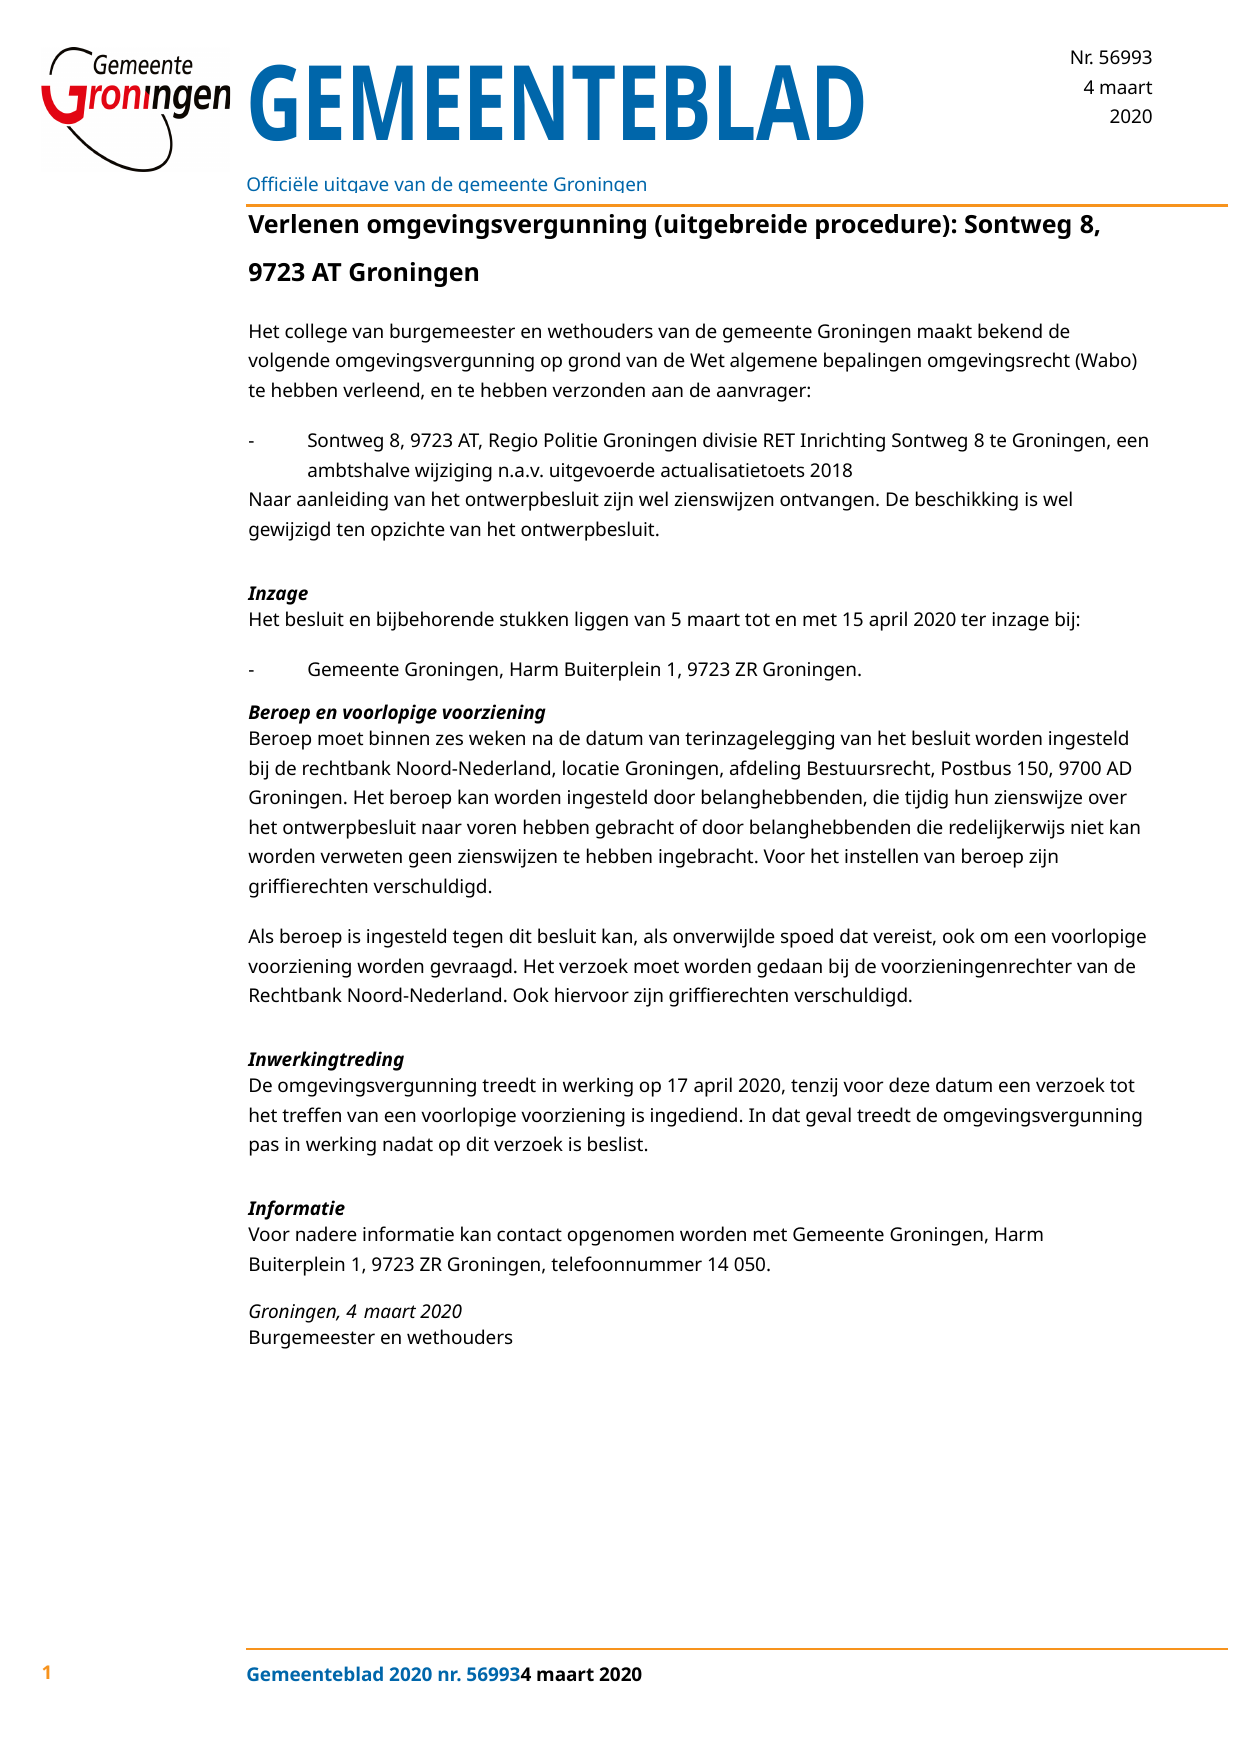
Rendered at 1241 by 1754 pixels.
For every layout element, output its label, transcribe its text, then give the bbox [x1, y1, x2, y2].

list Sontweg 8, 9723 AT, Regio Politie Groningen divisie RET Inrichting Sontweg 8 te Groningen, een ambtshalve wijziging n.a.v. uitgevoerde actualisatietoets 2018 [248, 427, 1152, 483]
text Verlenen omgevingsvergunning (uitgebreide procedure): Sontweg 8, 9723 AT Groningen [248, 207, 1152, 288]
text Beroep en voorlopige voorziening [248, 699, 1152, 725]
text Het college van burgemeester en wethouders van de gemeente Groningen maakt bekend de volgende omgevingsvergunning op grond van de Wet algemene bepalingen omgevingsrecht (Wabo) te hebben verleend, en te hebben verzonden aan de aanvrager: [248, 318, 1152, 403]
text Naar aanleiding van het ontwerpbesluit zijn wel zienswijzen ontvangen. De beschikking is wel gewijzigd ten opzichte van het ontwerpbesluit. [248, 487, 1152, 542]
text Groningen, 4 maart 2020 [248, 1299, 1152, 1324]
text Beroep moet binnen zes weken na de datum van terinzagelegging van het besluit worden ingesteld bij de rechtbank Noord-Nederland, locatie Groningen, afdeling Bestuursrecht, Postbus 150, 9700 AD Groningen. Het beroep kan worden ingesteld door belanghebbenden, die tijdig hun zienswijze over het ontwerpbesluit naar voren hebben gebracht of door belanghebbenden die redelijkerwijs niet kan worden verweten geen zienswijzen te hebben ingebracht. Voor het instellen van beroep zijn griffierechten verschuldigd. [248, 725, 1152, 899]
text Voor nadere informatie kan contact opgenomen worden met Gemeente Groningen, Harm Buiterplein 1, 9723 ZR Groningen, telefoonnummer 14 050. [248, 1221, 1152, 1277]
text Informatie [248, 1196, 1152, 1221]
text Inwerkingtreding [248, 1047, 1152, 1072]
text Als beroep is ingesteld tegen dit besluit kan, als onverwijlde spoed dat vereist, ook om een voorlopige voorziening worden gevraagd. Het verzoek moet worden gedaan bij de voorzieningenrechter van de Rechtbank Noord-Nederland. Ook hiervoor zijn griffierechten verschuldigd. [248, 923, 1152, 1008]
text Burgemeester en wethouders [248, 1324, 1152, 1350]
list Gemeente Groningen, Harm Buiterplein 1, 9723 ZR Groningen. [248, 656, 1152, 682]
picture [41, 47, 231, 172]
text De omgevingsvergunning treedt in werking op 17 april 2020, tenzij voor deze datum een verzoek tot het treffen van een voorlopige voorziening is ingediend. In dat geval treedt de omgevingsvergunning pas in werking nadat op dit verzoek is beslist. [248, 1072, 1152, 1157]
text Het besluit en bijbehorende stukken liggen van 5 maart tot en met 15 april 2020 ter inzage bij: [248, 606, 1152, 632]
text Inzage [248, 580, 1152, 606]
